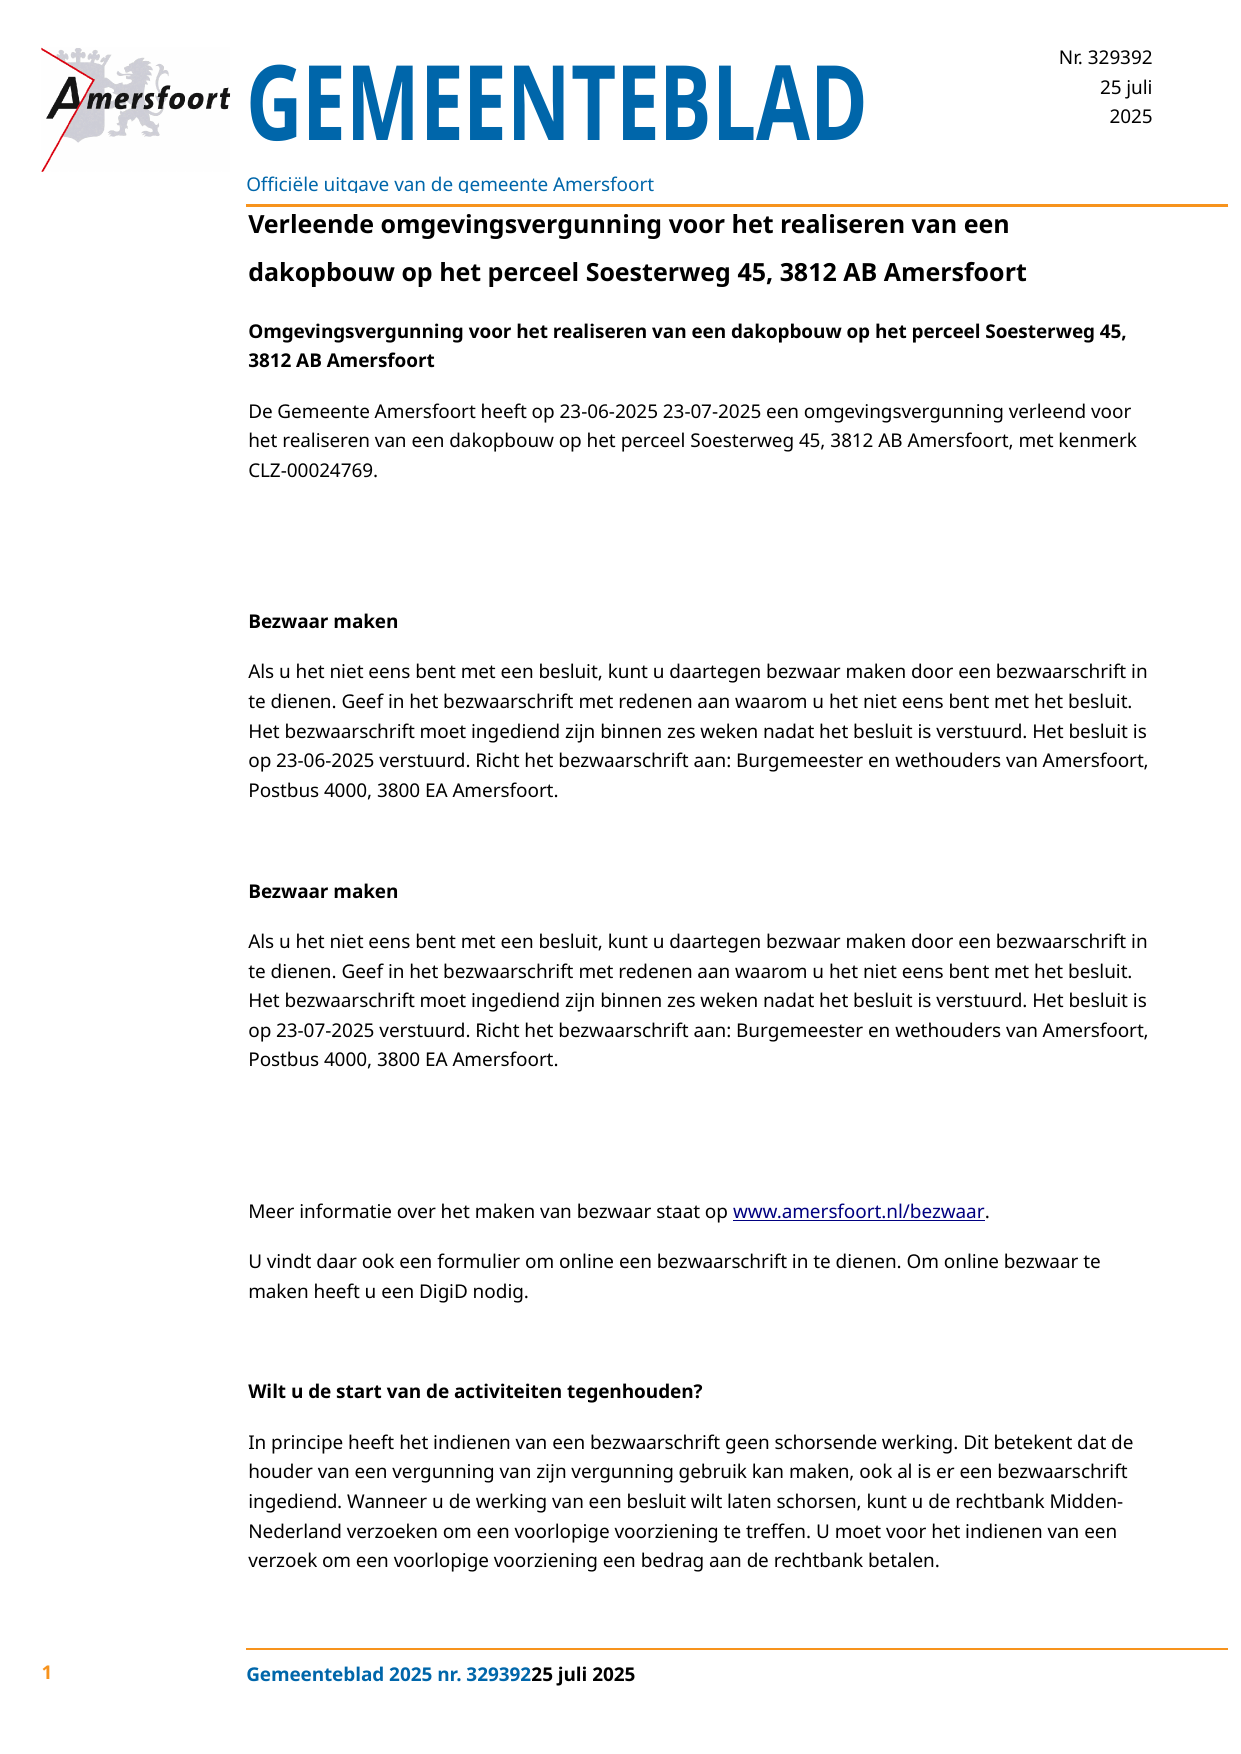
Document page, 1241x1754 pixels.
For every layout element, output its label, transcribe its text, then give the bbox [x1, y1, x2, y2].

text Omgevingsvergunning voor het realiseren van een dakopbouw op het perceel Soesterweg 45, 3812 AB Amersfoort [248, 318, 1152, 373]
text Wilt u de start van de activiteiten tegenhouden? [248, 1379, 1152, 1404]
text Meer informatie over het maken van bezwaar staat op www.amersfoort.nl/bezwaar. [248, 1198, 1152, 1224]
text Bezwaar maken [248, 878, 1152, 904]
text Als u het niet eens bent met een besluit, kunt u daartegen bezwaar maken door een bezwaarschrift in te dienen. Geef in het bezwaarschrift met redenen aan waarom u het niet eens bent met het besluit. Het bezwaarschrift moet ingediend zijn binnen zes weken nadat het besluit is verstuurd. Het besluit is op 23-07-2025 verstuurd. Richt het bezwaarschrift aan: Burgemeester en wethouders van Amersfoort, Postbus 4000, 3800 EA Amersfoort. [248, 928, 1152, 1072]
text De Gemeente Amersfoort heeft op 23-06-2025 23-07-2025 een omgevingsvergunning verleend voor het realiseren van een dakopbouw op het perceel Soesterweg 45, 3812 AB Amersfoort, met kenmerk CLZ-00024769. [248, 398, 1152, 483]
picture [41, 47, 231, 172]
text Bezwaar maken [248, 608, 1152, 634]
text Verleende omgevingsvergunning voor het realiseren van een dakopbouw op het perceel Soesterweg 45, 3812 AB Amersfoort [248, 207, 1152, 288]
text U vindt daar ook een formulier om online een bezwaarschrift in te dienen. Om online bezwaar te maken heeft u een DigiD nodig. [248, 1248, 1152, 1304]
text Als u het niet eens bent met een besluit, kunt u daartegen bezwaar maken door een bezwaarschrift in te dienen. Geef in het bezwaarschrift met redenen aan waarom u het niet eens bent met het besluit. Het bezwaarschrift moet ingediend zijn binnen zes weken nadat het besluit is verstuurd. Het besluit is op 23-06-2025 verstuurd. Richt het bezwaarschrift aan: Burgemeester en wethouders van Amersfoort, Postbus 4000, 3800 EA Amersfoort. [248, 659, 1152, 803]
text In principe heeft het indienen van een bezwaarschrift geen schorsende werking. Dit betekent dat de houder van een vergunning van zijn vergunning gebruik kan maken, ook al is er een bezwaarschrift ingediend. Wanneer u de werking van een besluit wilt laten schorsen, kunt u de rechtbank Midden-Nederland verzoeken om een voorlopige voorziening te treffen. U moet voor het indienen van een verzoek om een voorlopige voorziening een bedrag aan de rechtbank betalen. [248, 1429, 1152, 1573]
